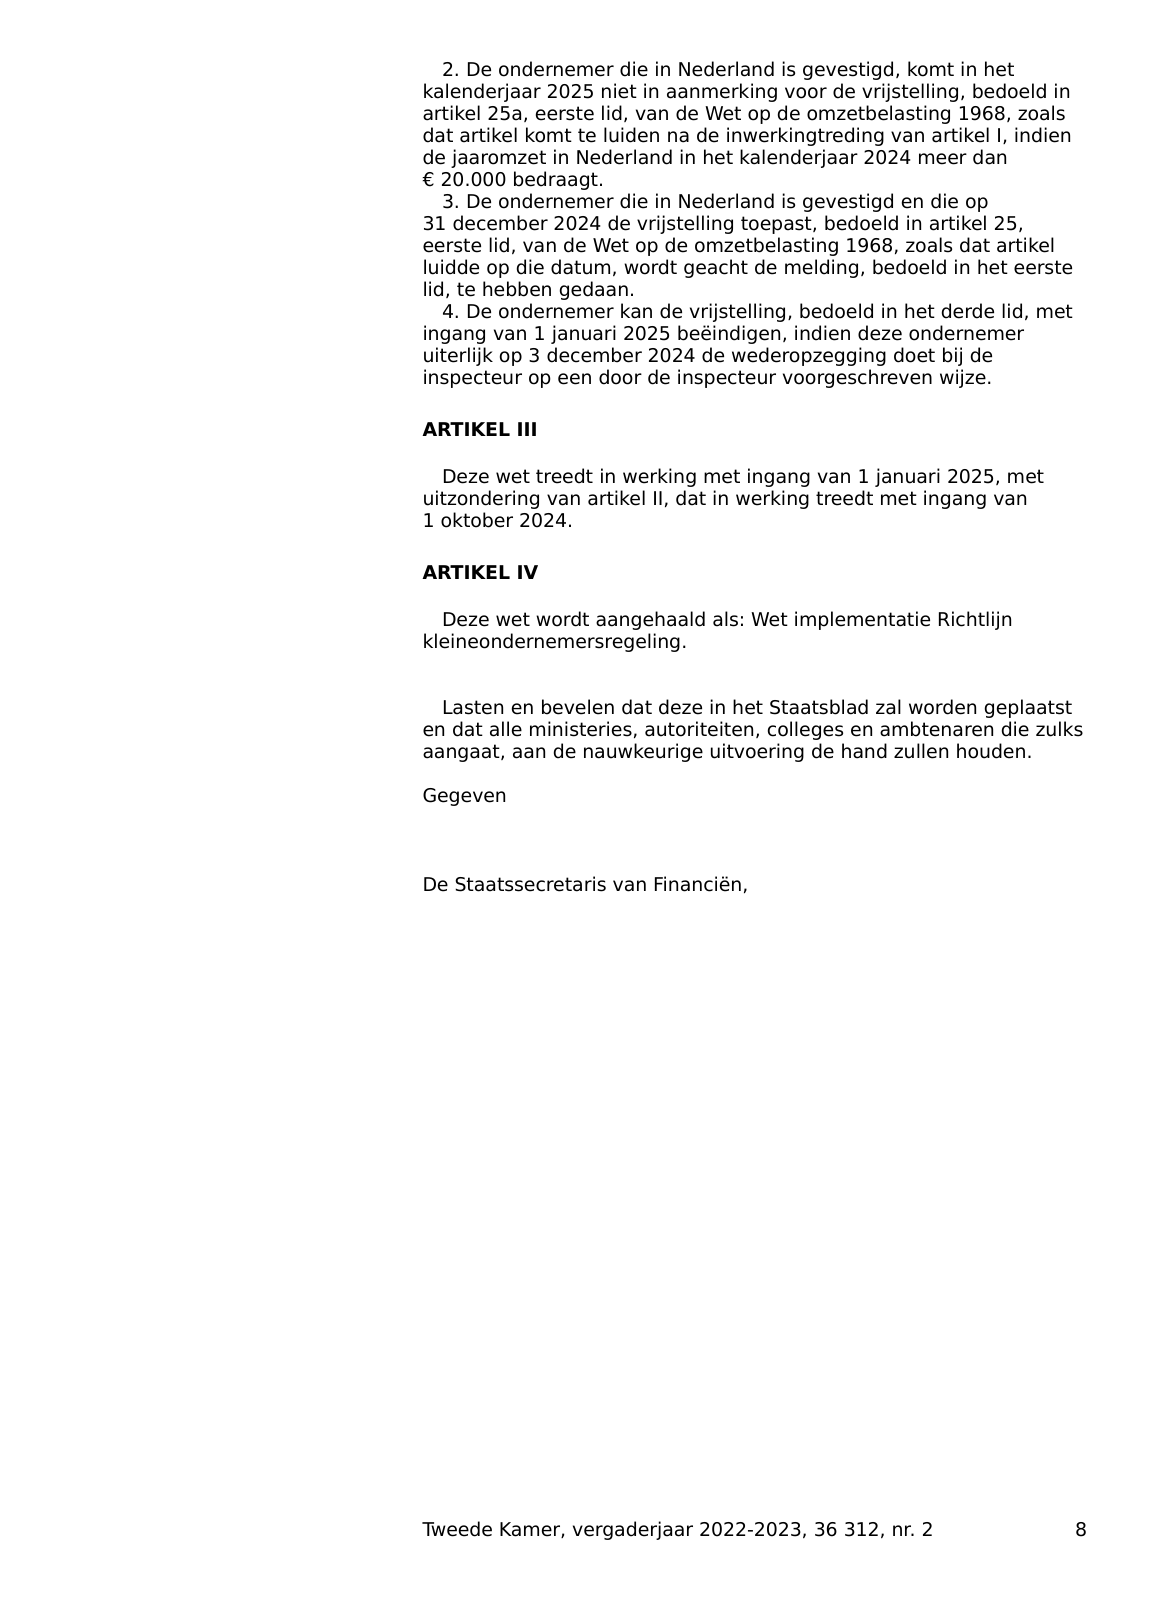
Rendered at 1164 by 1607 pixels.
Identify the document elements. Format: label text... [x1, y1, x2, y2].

text De Staatssecretaris van Financiën, [422, 874, 1087, 896]
text 4. De ondernemer kan de vrijstelling, bedoeld in het derde lid, met ingang van 1 januari 2025 beëindigen, indien deze ondernemer uiterlijk op 3 december 2024 de wederopzegging doet bij de inspecteur op een door de inspecteur voorgeschreven wijze. [422, 301, 1087, 389]
subtitle ARTIKEL IV [422, 562, 1087, 584]
text Deze wet wordt aangehaald als: Wet implementatie Richtlijn kleineondernemersregeling. [422, 609, 1087, 653]
text 2. De ondernemer die in Nederland is gevestigd, komt in het kalenderjaar 2025 niet in aanmerking voor de vrijstelling, bedoeld in artikel 25a, eerste lid, van de Wet op de omzetbelasting 1968, zoals dat artikel komt te luiden na de inwerkingtreding van artikel I, indien de jaaromzet in Nederland in het kalenderjaar 2024 meer dan € 20.000 bedraagt. [422, 59, 1087, 191]
text Deze wet treedt in werking met ingang van 1 januari 2025, met uitzondering van artikel II, dat in werking treedt met ingang van 1 oktober 2024. [422, 466, 1087, 532]
text 3. De ondernemer die in Nederland is gevestigd en die op 31 december 2024 de vrijstelling toepast, bedoeld in artikel 25, eerste lid, van de Wet op de omzetbelasting 1968, zoals dat artikel luidde op die datum, wordt geacht de melding, bedoeld in het eerste lid, te hebben gedaan. [422, 191, 1087, 301]
text Gegeven [422, 785, 1087, 807]
text Lasten en bevelen dat deze in het Staatsblad zal worden geplaatst en dat alle ministeries, autoriteiten, colleges en ambtenaren die zulks aangaat, aan de nauwkeurige uitvoering de hand zullen houden. [422, 697, 1087, 763]
subtitle ARTIKEL III [422, 419, 1087, 441]
